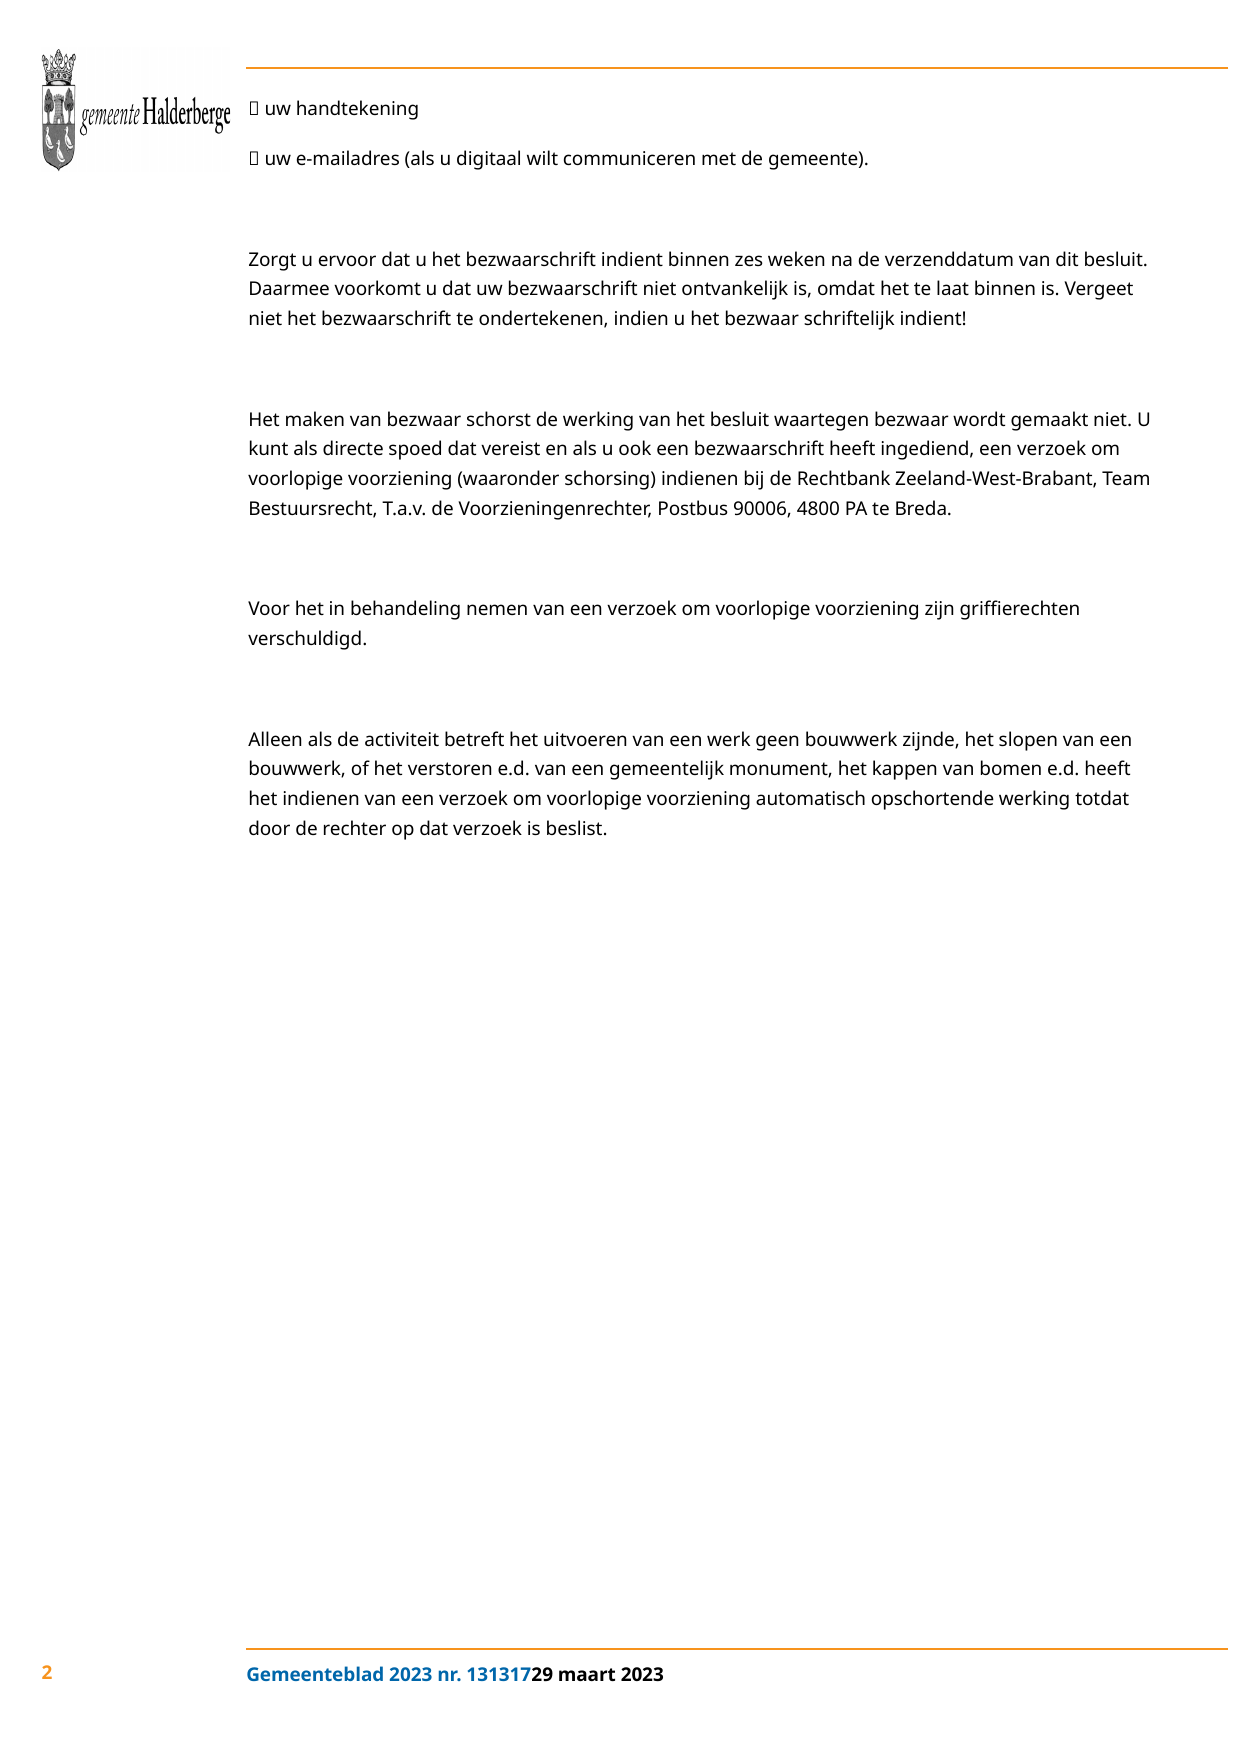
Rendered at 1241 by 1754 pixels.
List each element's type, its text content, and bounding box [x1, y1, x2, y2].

text Voor het in behandeling nemen van een verzoek om voorlopige voorziening zijn griffierechten verschuldigd. [248, 596, 1152, 651]
text  uw e-mailadres (als u digitaal wilt communiceren met de gemeente). [248, 145, 1152, 171]
picture [41, 47, 231, 172]
text  uw handtekening [248, 95, 1152, 121]
text Zorgt u ervoor dat u het bezwaarschrift indient binnen zes weken na de verzenddatum van dit besluit. Daarmee voorkomt u dat uw bezwaarschrift niet ontvankelijk is, omdat het te laat binnen is. Vergeet niet het bezwaarschrift te ondertekenen, indien u het bezwaar schriftelijk indient! [248, 246, 1152, 331]
text Het maken van bezwaar schorst de werking van het besluit waartegen bezwaar wordt gemaakt niet. U kunt als directe spoed dat vereist en als u ook een bezwaarschrift heeft ingediend, een verzoek om voorlopige voorziening (waaronder schorsing) indienen bij de Rechtbank Zeeland-West-Brabant, Team Bestuursrecht, T.a.v. de Voorzieningenrechter, Postbus 90006, 4800 PA te Breda. [248, 406, 1152, 521]
text Alleen als de activiteit betreft het uitvoeren van een werk geen bouwwerk zijnde, het slopen van een bouwwerk, of het verstoren e.d. van een gemeentelijk monument, het kappen van bomen e.d. heeft het indienen van een verzoek om voorlopige voorziening automatisch opschortende werking totdat door de rechter op dat verzoek is beslist. [248, 726, 1152, 841]
